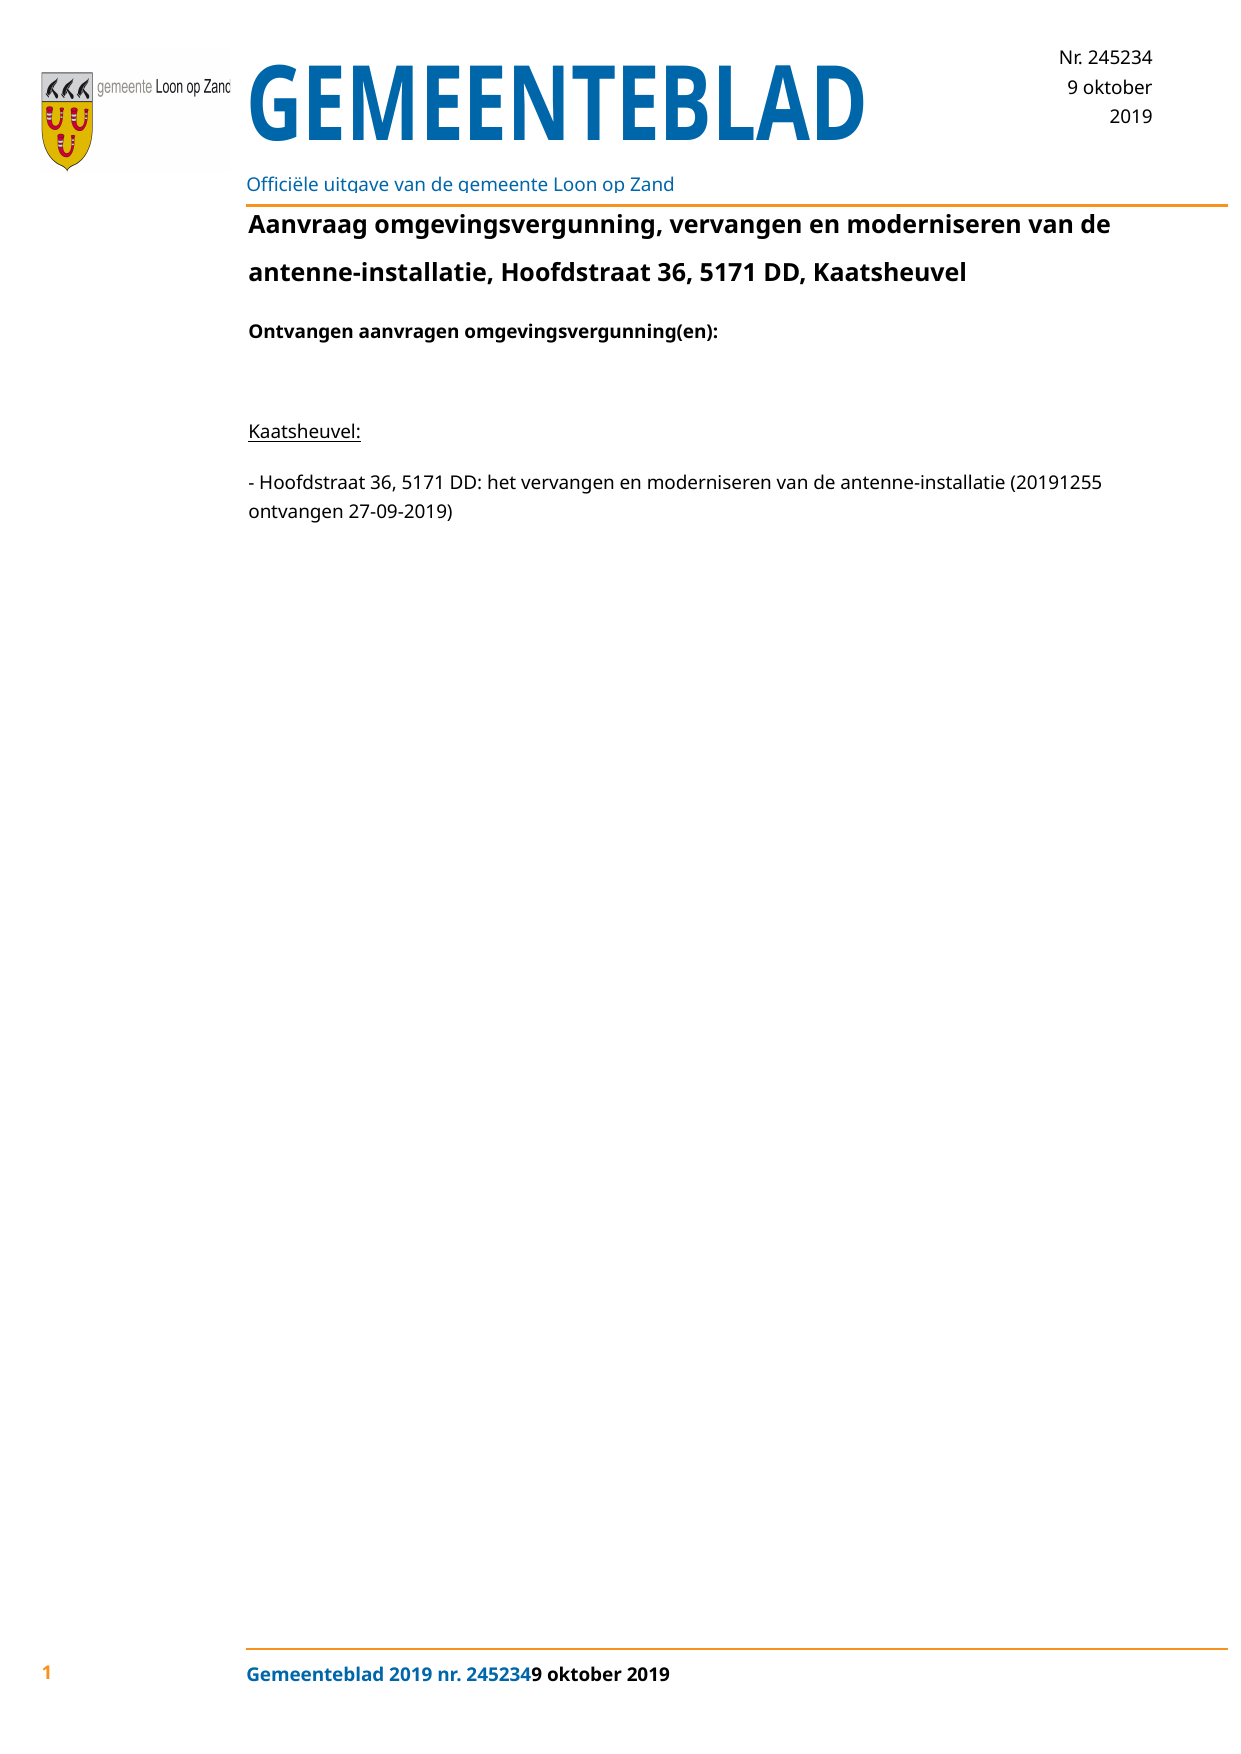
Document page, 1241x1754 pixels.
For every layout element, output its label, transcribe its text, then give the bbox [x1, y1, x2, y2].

picture [41, 47, 231, 172]
text Aanvraag omgevingsvergunning, vervangen en moderniseren van de antenne-installatie, Hoofdstraat 36, 5171 DD, Kaatsheuvel [248, 207, 1152, 288]
text Kaatsheuvel: [248, 419, 1152, 444]
text - Hoofdstraat 36, 5171 DD: het vervangen en moderniseren van de antenne-installatie (20191255 ontvangen 27-09-2019) [248, 469, 1152, 524]
text Ontvangen aanvragen omgevingsvergunning(en): [248, 318, 1152, 344]
